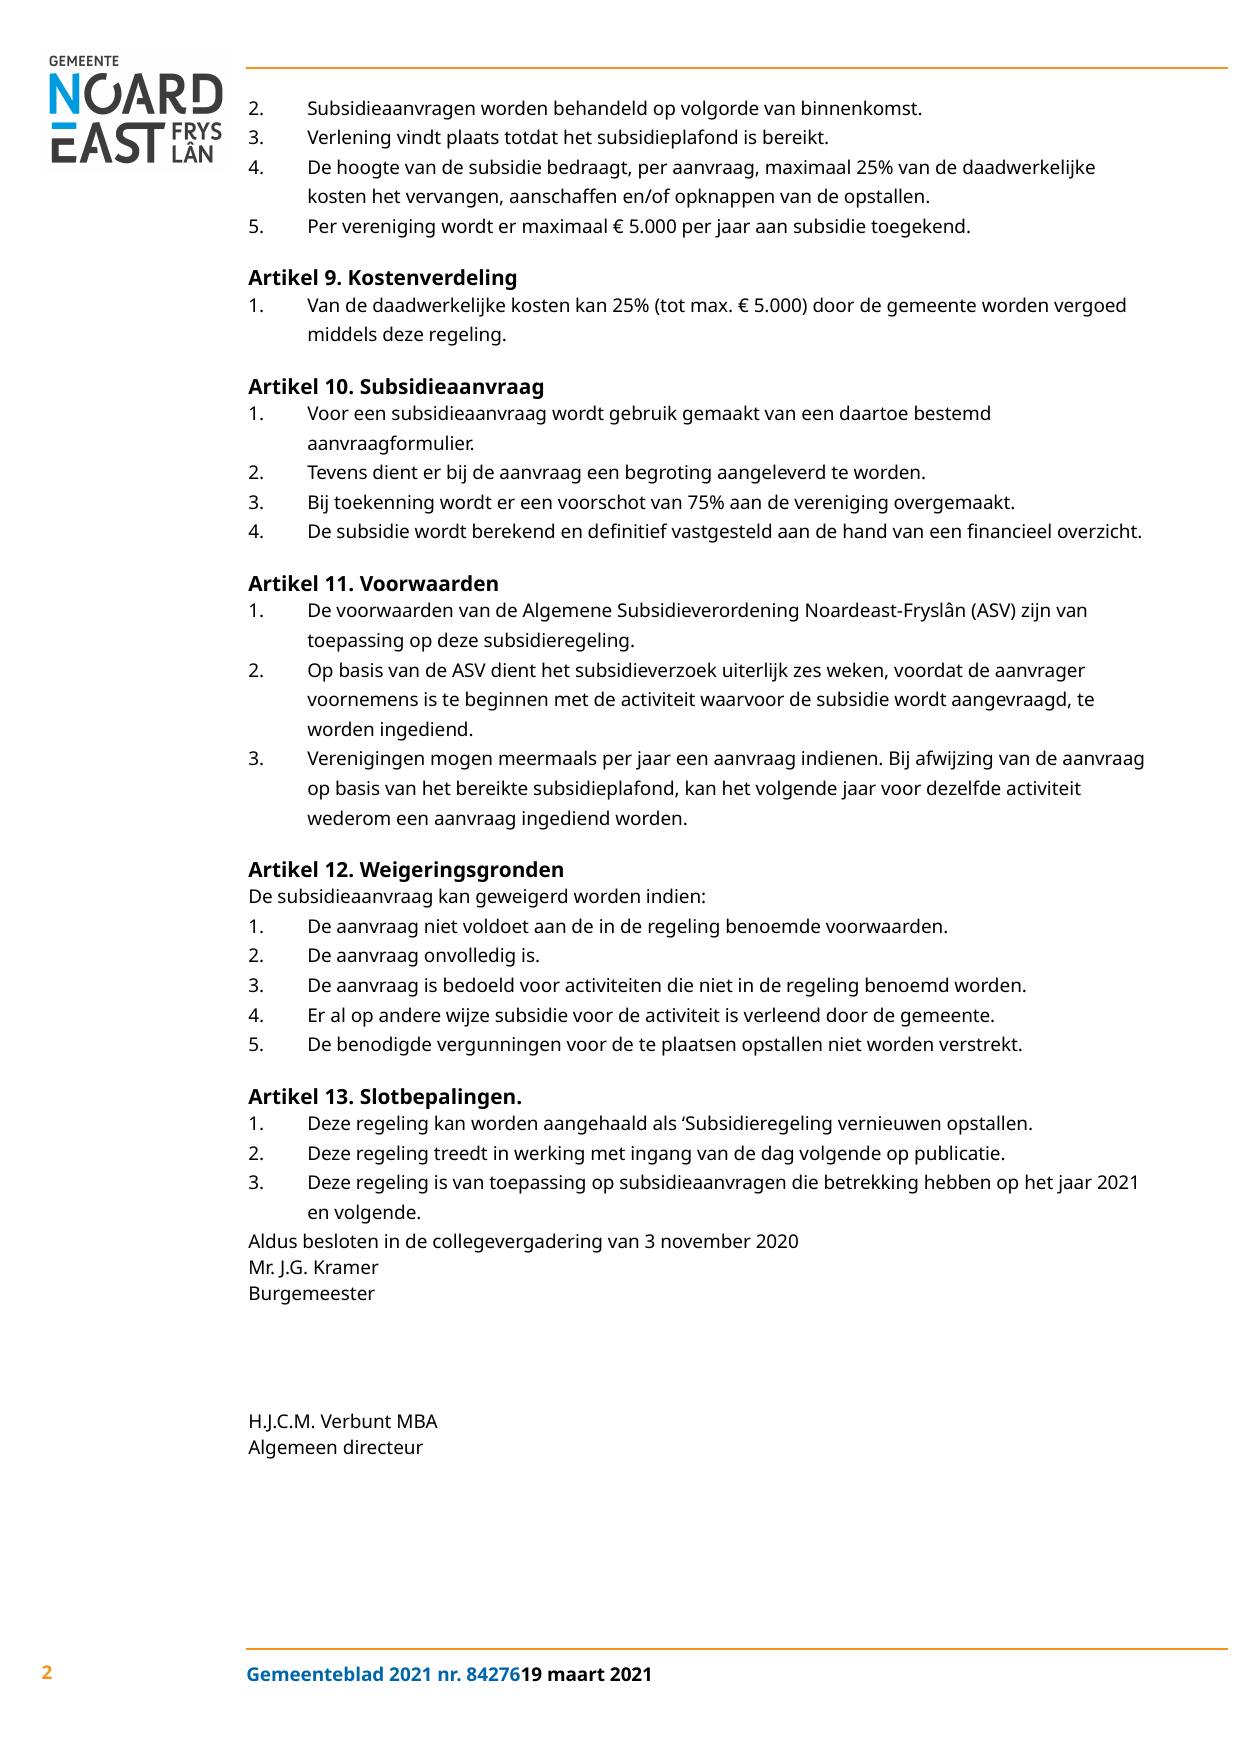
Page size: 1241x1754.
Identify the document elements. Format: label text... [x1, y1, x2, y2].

list De subsidie wordt berekend en definitief vastgesteld aan de hand van een financieel overzicht. [248, 519, 1152, 544]
list Tevens dient er bij de aanvraag een begroting aangeleverd te worden. [248, 459, 1152, 485]
list Er al op andere wijze subsidie voor de activiteit is verleend door de gemeente. [248, 1002, 1152, 1028]
text Burgemeester [248, 1280, 1152, 1306]
list Verlening vindt plaats totdat het subsidieplafond is bereikt. [248, 124, 1152, 150]
list Deze regeling kan worden aangehaald als ‘Subsidieregeling vernieuwen opstallen. [248, 1110, 1152, 1136]
text Mr. J.G. Kramer [248, 1254, 1152, 1280]
list Verenigingen mogen meermaals per jaar een aanvraag indienen. Bij afwijzing van de aanvraag op basis van het bereikte subsidieplafond, kan het volgende jaar voor dezelfde activiteit wederom een aanvraag ingediend worden. [248, 746, 1152, 830]
text Artikel 12. Weigeringsgronden [248, 855, 1152, 883]
list Per vereniging wordt er maximaal € 5.000 per jaar aan subsidie toegekend. [248, 213, 1152, 239]
text Artikel 10. Subsidieaanvraag [248, 372, 1152, 400]
list De aanvraag onvolledig is. [248, 943, 1152, 968]
list Bij toekenning wordt er een voorschot van 75% aan de vereniging overgemaakt. [248, 489, 1152, 515]
list De benodigde vergunningen voor de te plaatsen opstallen niet worden verstrekt. [248, 1031, 1152, 1057]
list Voor een subsidieaanvraag wordt gebruik gemaakt van een daartoe bestemd aanvraagformulier. [248, 400, 1152, 456]
list De aanvraag is bedoeld voor activiteiten die niet in de regeling benoemd worden. [248, 972, 1152, 998]
text De subsidieaanvraag kan geweigerd worden indien: [248, 883, 1152, 909]
text Aldus besloten in de collegevergadering van 3 november 2020 [248, 1229, 1152, 1254]
picture [41, 47, 231, 172]
list De aanvraag niet voldoet aan de in de regeling benoemde voorwaarden. [248, 913, 1152, 939]
text Artikel 13. Slotbepalingen. [248, 1082, 1152, 1110]
list Subsidieaanvragen worden behandeld op volgorde van binnenkomst. [248, 95, 1152, 121]
text Algemeen directeur [248, 1434, 1152, 1460]
list Van de daadwerkelijke kosten kan 25% (tot max. € 5.000) door de gemeente worden vergoed middels deze regeling. [248, 292, 1152, 347]
list Deze regeling treedt in werking met ingang van de dag volgende op publicatie. [248, 1140, 1152, 1166]
list Op basis van de ASV dient het subsidieverzoek uiterlijk zes weken, voordat de aanvrager voornemens is te beginnen met de activiteit waarvoor de subsidie wordt aangevraagd, te worden ingediend. [248, 657, 1152, 742]
text H.J.C.M. Verbunt MBA [248, 1409, 1152, 1434]
list Deze regeling is van toepassing op subsidieaanvragen die betrekking hebben op het jaar 2021 en volgende. [248, 1169, 1152, 1225]
text Artikel 9. Kostenverdeling [248, 263, 1152, 292]
text Artikel 11. Voorwaarden [248, 569, 1152, 598]
list De hoogte van de subsidie bedraagt, per aanvraag, maximaal 25% van de daadwerkelijke kosten het vervangen, aanschaffen en/of opknappen van de opstallen. [248, 154, 1152, 209]
list De voorwaarden van de Algemene Subsidieverordening Noardeast-Fryslân (ASV) zijn van toepassing op deze subsidieregeling. [248, 598, 1152, 653]
